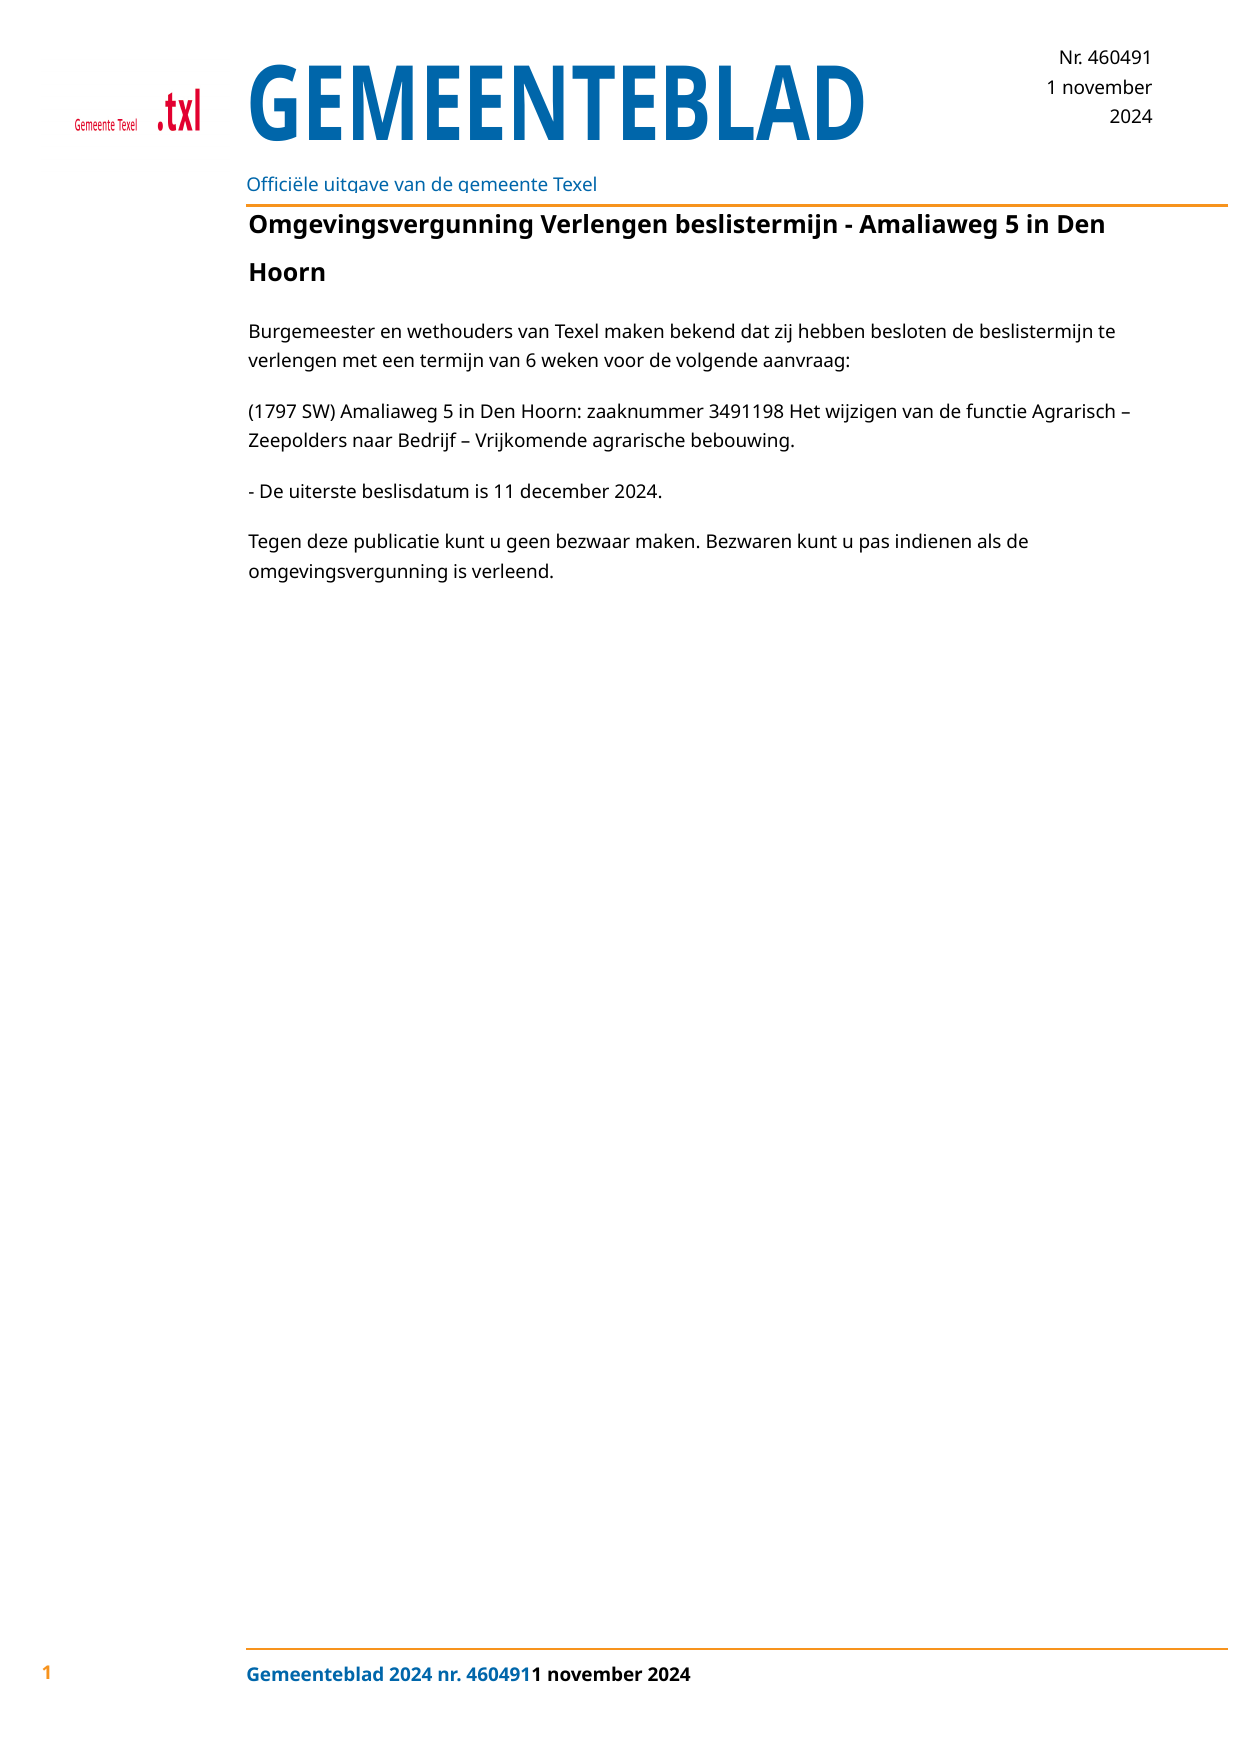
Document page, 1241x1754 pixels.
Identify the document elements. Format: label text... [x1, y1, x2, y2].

text Burgemeester en wethouders van Texel maken bekend dat zij hebben besloten de beslistermijn te verlengen met een termijn van 6 weken voor de volgende aanvraag: [248, 318, 1152, 373]
picture [41, 47, 231, 172]
text Omgevingsvergunning Verlengen beslistermijn - Amaliaweg 5 in Den Hoorn [248, 207, 1152, 288]
text - De uiterste beslisdatum is 11 december 2024. [248, 478, 1152, 504]
text Tegen deze publicatie kunt u geen bezwaar maken. Bezwaren kunt u pas indienen als de omgevingsvergunning is verleend. [248, 528, 1152, 584]
text (1797 SW) Amaliaweg 5 in Den Hoorn: zaaknummer 3491198 Het wijzigen van de functie Agrarisch – Zeepolders naar Bedrijf – Vrijkomende agrarische bebouwing. [248, 398, 1152, 453]
